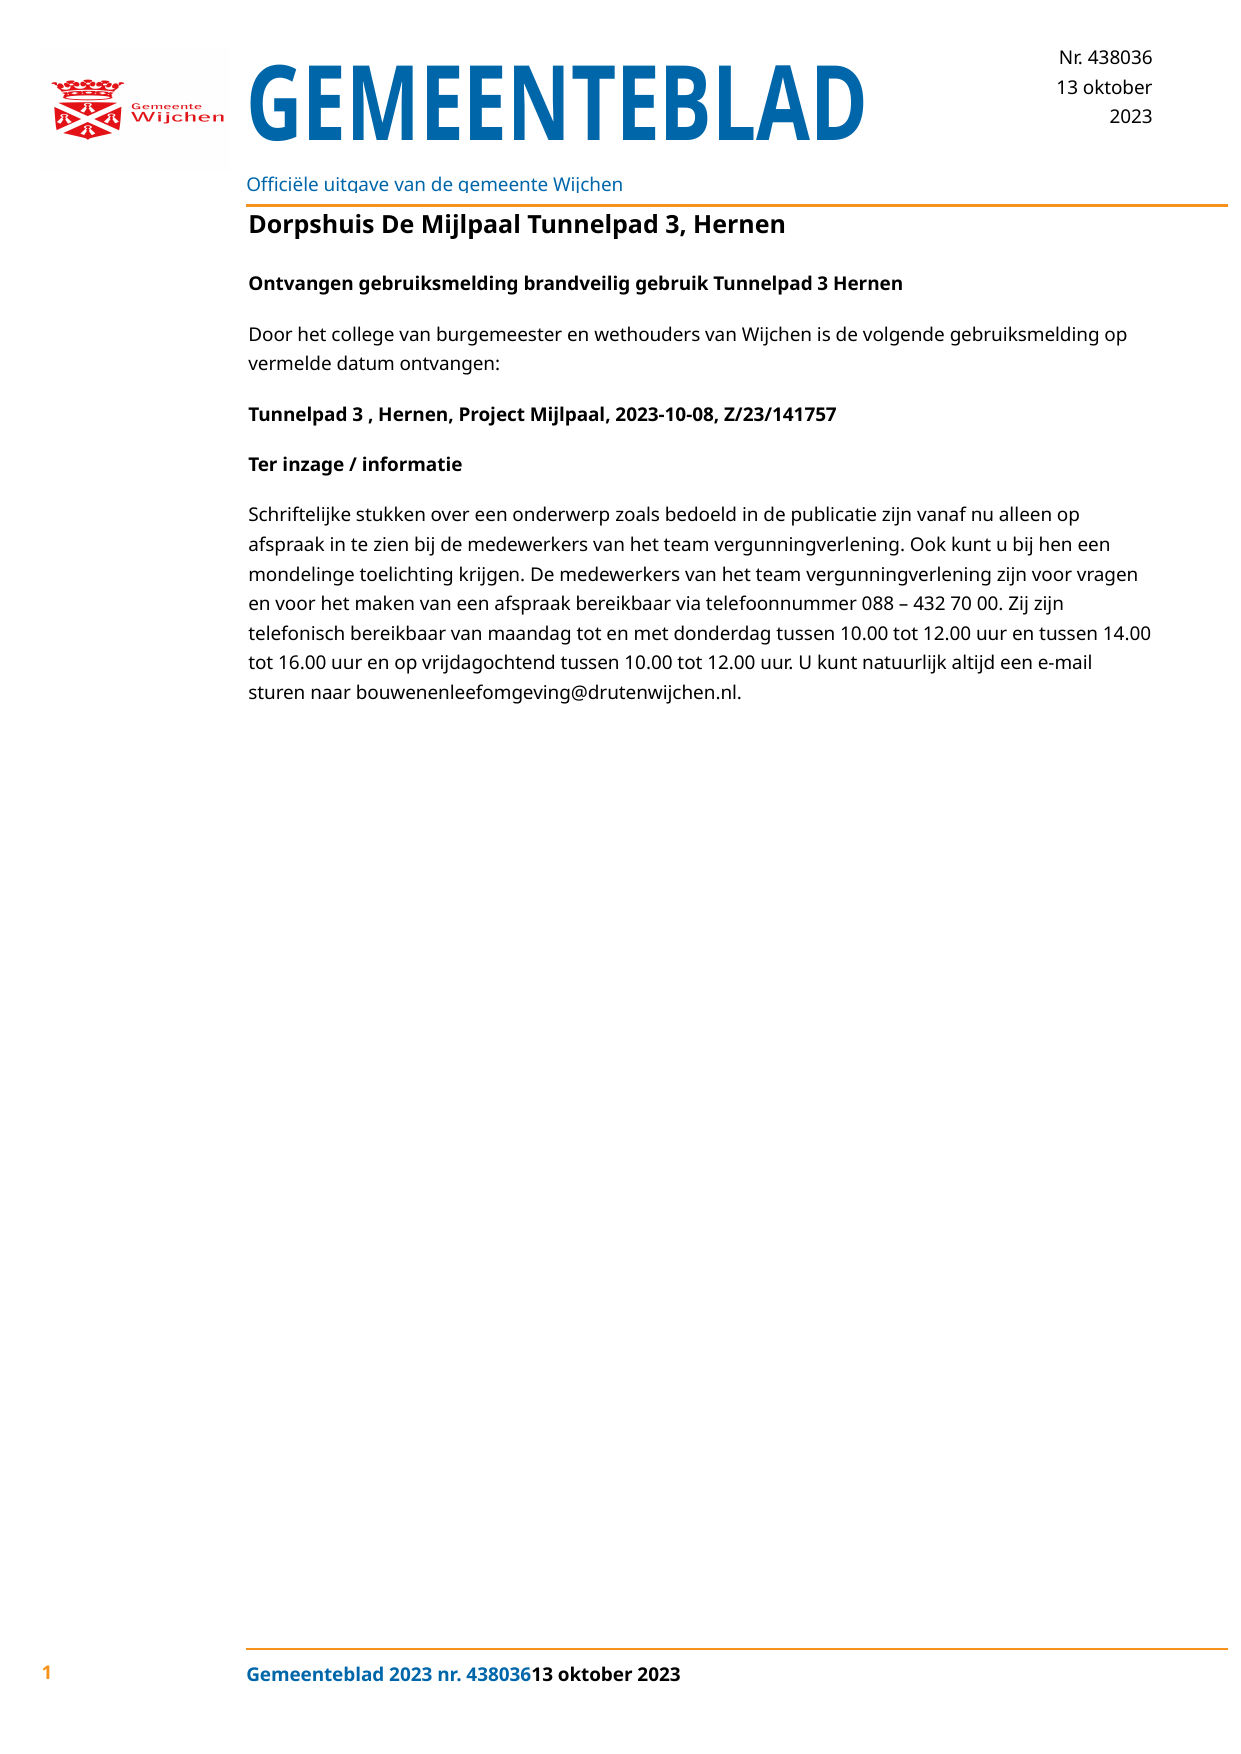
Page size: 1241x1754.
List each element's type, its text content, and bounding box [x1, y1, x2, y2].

text Dorpshuis De Mijlpaal Tunnelpad 3, Hernen [248, 207, 1152, 241]
text Ontvangen gebruiksmelding brandveilig gebruik Tunnelpad 3 Hernen [248, 270, 1152, 296]
text Tunnelpad 3 , Hernen, Project Mijlpaal, 2023-10-08, Z/23/141757 [248, 401, 1152, 426]
text Schriftelijke stukken over een onderwerp zoals bedoeld in de publicatie zijn vanaf nu alleen op afspraak in te zien bij de medewerkers van het team vergunningverlening. Ook kunt u bij hen een mondelinge toelichting krijgen. De medewerkers van het team vergunningverlening zijn voor vragen en voor het maken van een afspraak bereikbaar via telefoonnummer 088 – 432 70 00. Zij zijn telefonisch bereikbaar van maandag tot en met donderdag tussen 10.00 tot 12.00 uur en tussen 14.00 tot 16.00 uur en op vrijdagochtend tussen 10.00 tot 12.00 uur. U kunt natuurlijk altijd een e-mail sturen naar bouwenenleefomgeving@drutenwijchen.nl. [248, 502, 1152, 705]
text Door het college van burgemeester en wethouders van Wijchen is de volgende gebruiksmelding op vermelde datum ontvangen: [248, 321, 1152, 376]
text Ter inzage / informatie [248, 451, 1152, 477]
picture [41, 47, 231, 172]
